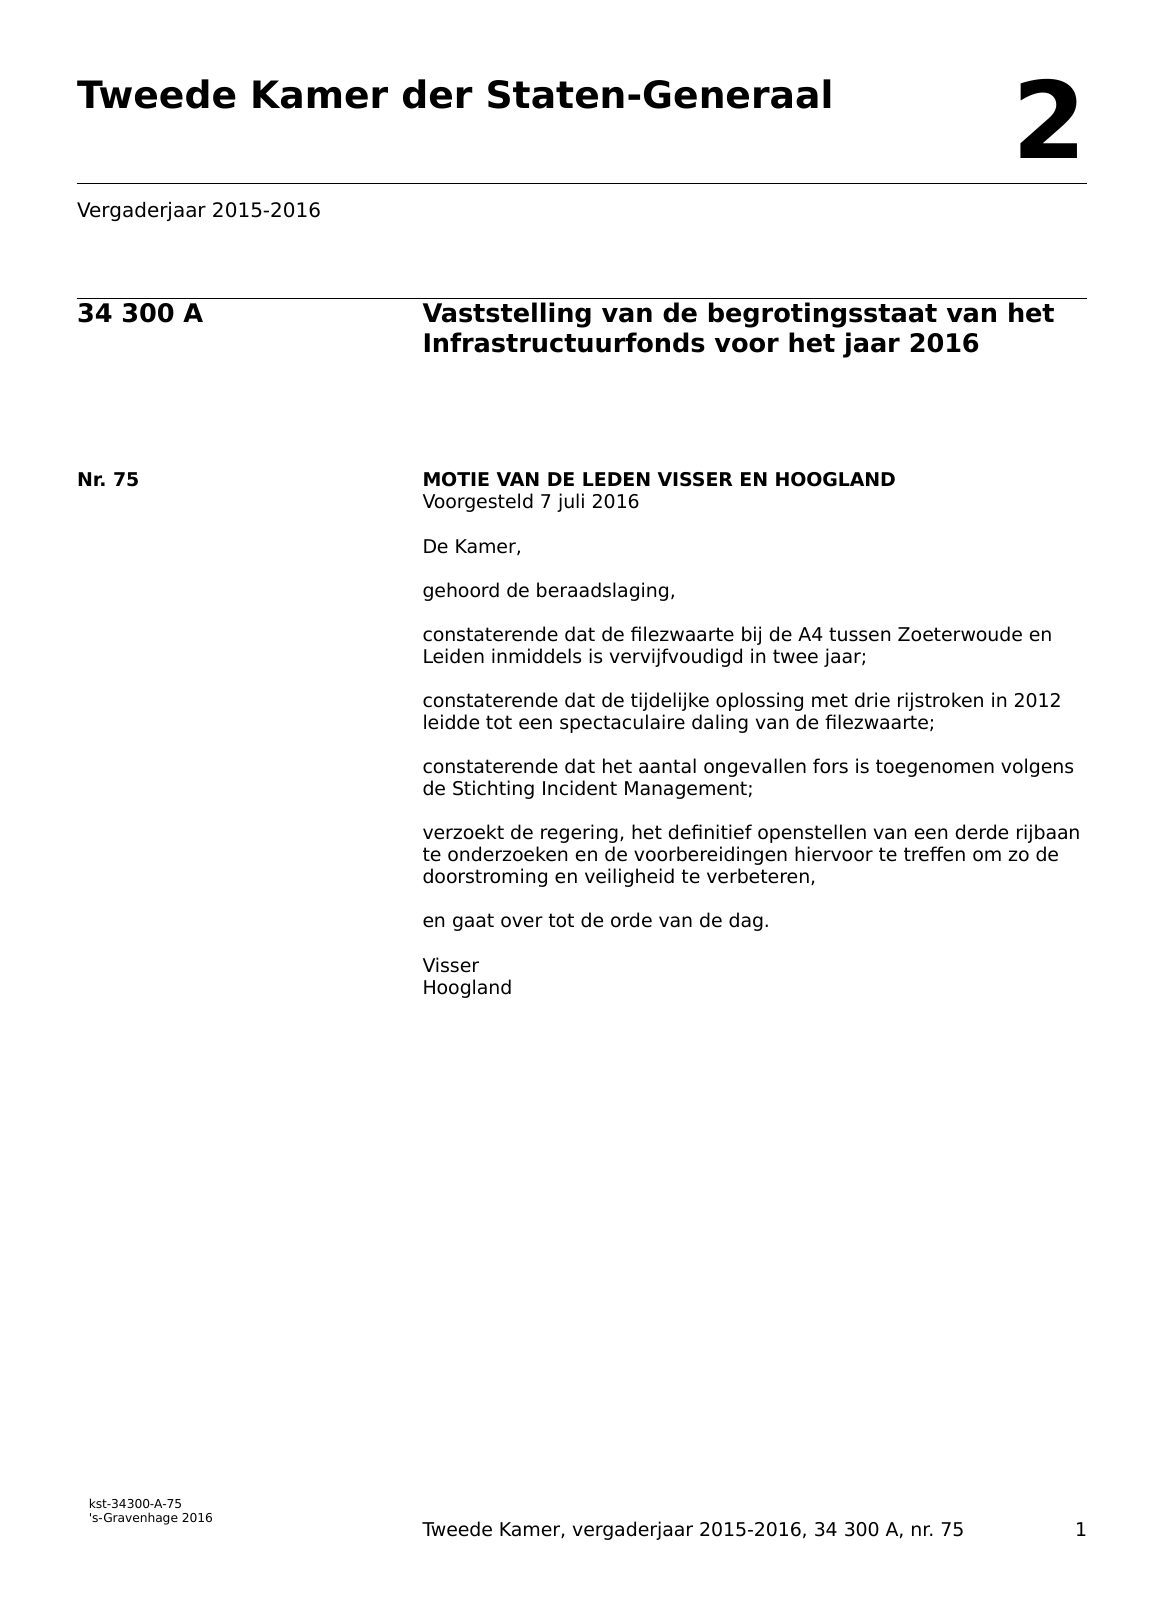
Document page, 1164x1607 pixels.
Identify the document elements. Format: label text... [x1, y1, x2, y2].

text gehoord de beraadslaging, [422, 580, 1087, 602]
text en gaat over tot de orde van de dag. [422, 910, 1087, 932]
text De Kamer, [422, 536, 1087, 557]
subtitle 34 300 A Vaststelling van de begrotingsstaat van het Infrastructuurfonds voor het jaar 2016 [77, 299, 1087, 358]
text constaterende dat de filezwaarte bij de A4 tussen Zoeterwoude en Leiden inmiddels is vervijfvoudigd in twee jaar; [422, 624, 1087, 668]
text 's-Gravenhage 2016 [88, 1511, 323, 1525]
text Hoogland [422, 977, 1087, 998]
text constaterende dat het aantal ongevallen fors is toegenomen volgens de Stichting Incident Management; [422, 756, 1087, 800]
table_header 2 [886, 59, 1087, 183]
text Visser [422, 954, 1087, 977]
text kst-34300-A-75 [88, 1497, 323, 1511]
table_header Tweede Kamer der Staten-Generaal [77, 59, 886, 183]
text Voorgesteld 7 juli 2016 [422, 491, 1087, 513]
text verzoekt de regering, het definitief openstellen van een derde rijbaan te onderzoeken en de voorbereidingen hiervoor te treffen om zo de doorstroming en veiligheid te verbeteren, [422, 822, 1087, 888]
subtitle Nr. 75 MOTIE VAN DE LEDEN VISSER EN HOOGLAND [77, 469, 1087, 491]
table_cell Vergaderjaar 2015-2016 [77, 184, 1087, 298]
text constaterende dat de tijdelijke oplossing met drie rijstroken in 2012 leidde tot een spectaculaire daling van de filezwaarte; [422, 690, 1087, 734]
